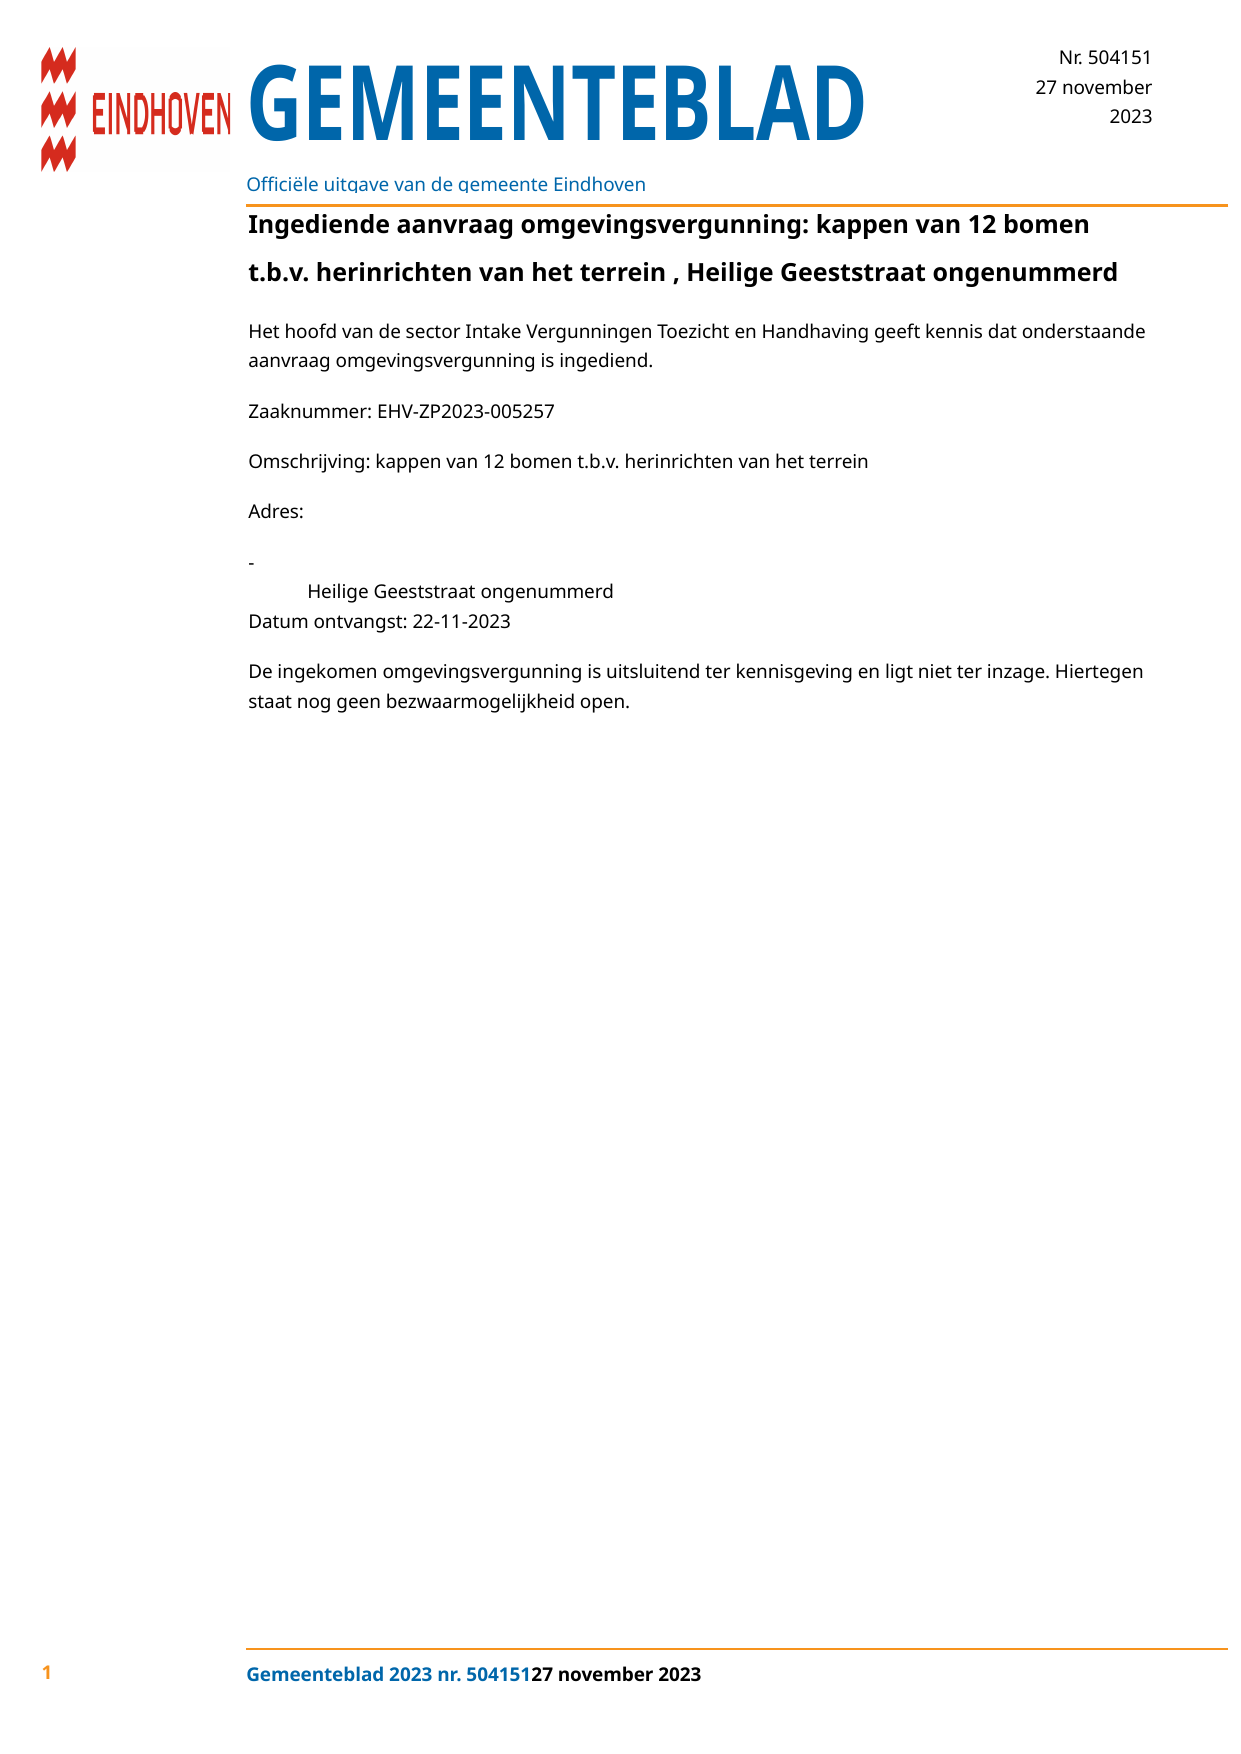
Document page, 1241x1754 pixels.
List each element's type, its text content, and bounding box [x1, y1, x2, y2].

text Het hoofd van de sector Intake Vergunningen Toezicht en Handhaving geeft kennis dat onderstaande aanvraag omgevingsvergunning is ingediend. [248, 318, 1152, 373]
text Zaaknummer: EHV-ZP2023-005257 [248, 398, 1152, 424]
text Omschrijving: kappen van 12 bomen t.b.v. herinrichten van het terrein [248, 448, 1152, 474]
picture [41, 47, 231, 172]
text De ingekomen omgevingsvergunning is uitsluitend ter kennisgeving en ligt niet ter inzage. Hiertegen staat nog geen bezwaarmogelijkheid open. [248, 659, 1152, 714]
text Datum ontvangst: 22-11-2023 [248, 608, 1152, 634]
text Ingediende aanvraag omgevingsvergunning: kappen van 12 bomen t.b.v. herinrichten van het terrein , Heilige Geeststraat ongenummerd [248, 207, 1152, 288]
list Heilige Geeststraat ongenummerd [248, 579, 1152, 604]
text Adres: [248, 499, 1152, 524]
